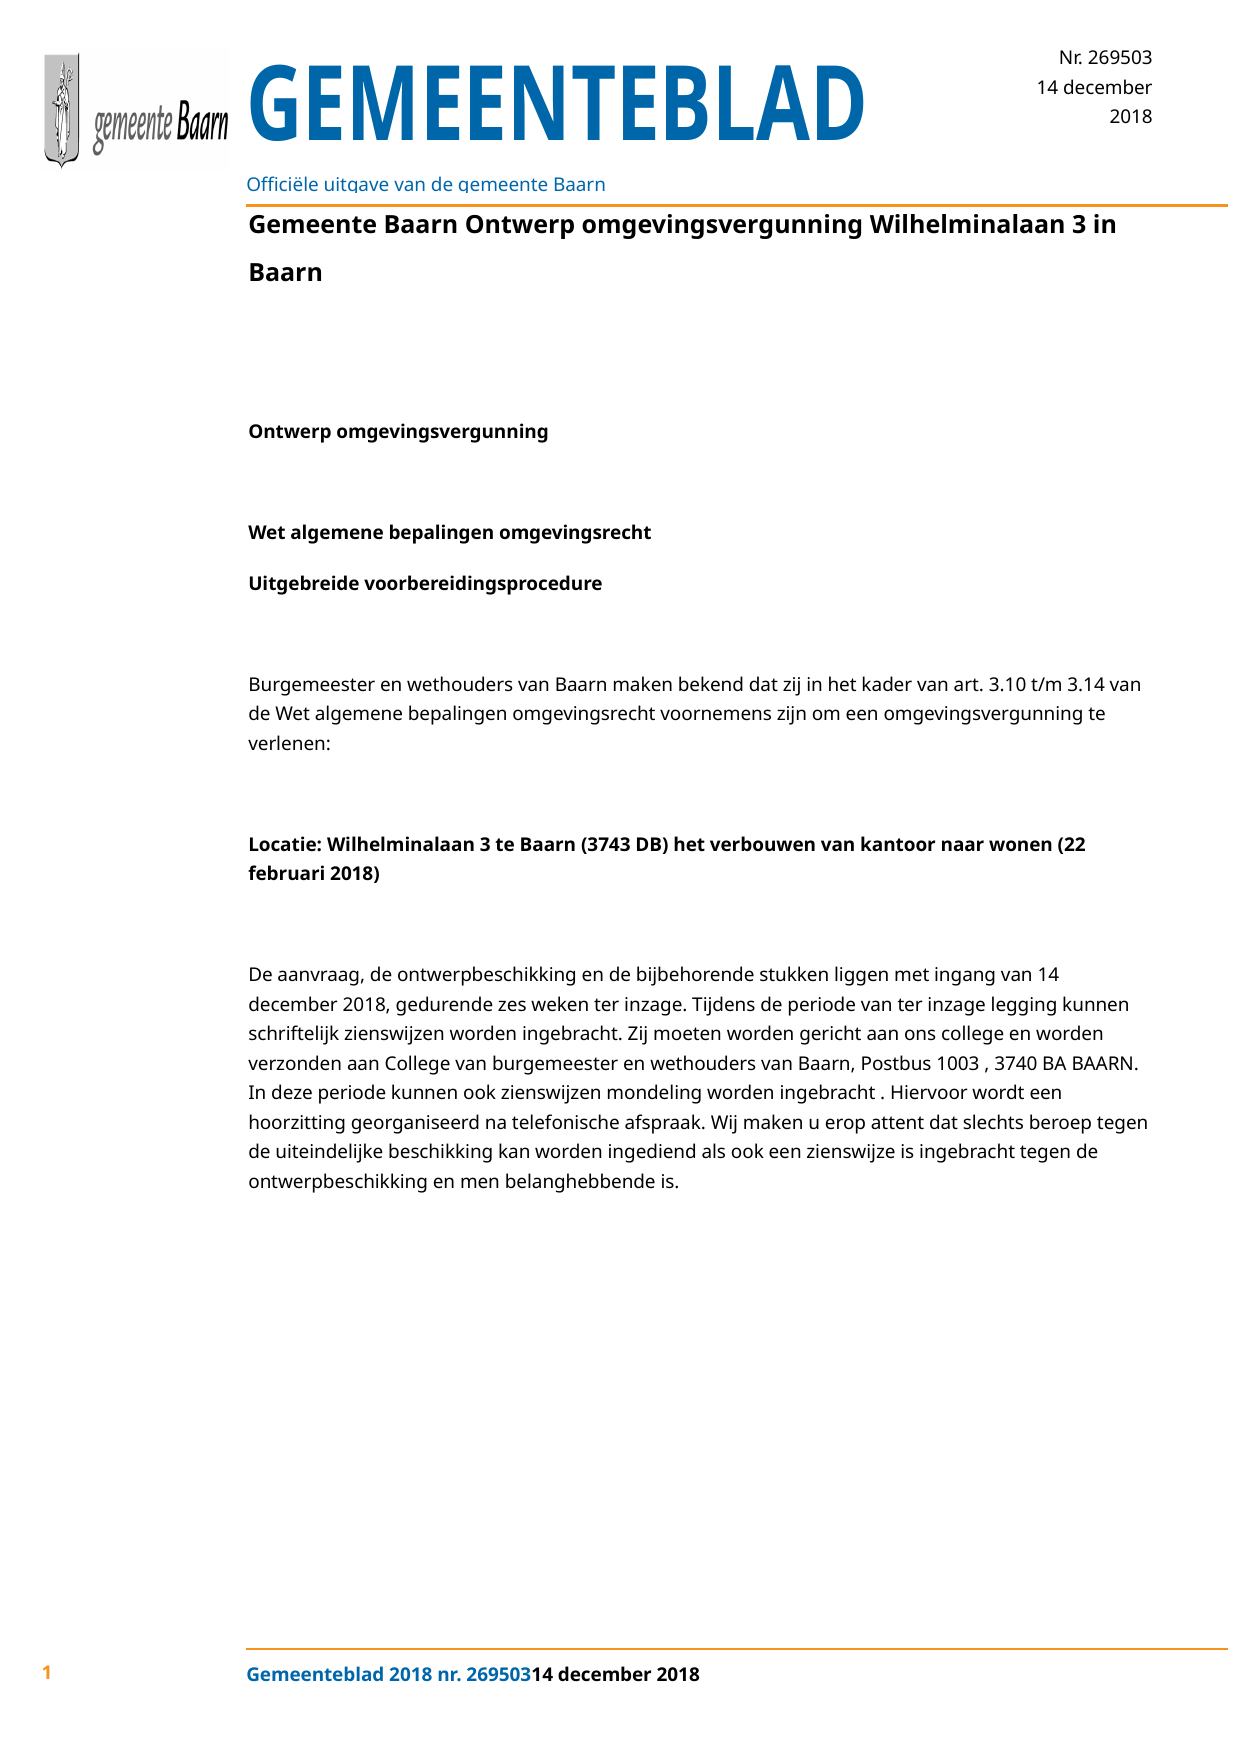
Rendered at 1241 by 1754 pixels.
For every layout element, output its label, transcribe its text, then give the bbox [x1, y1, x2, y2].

text De aanvraag, de ontwerpbeschikking en de bijbehorende stukken liggen met ingang van 14 december 2018, gedurende zes weken ter inzage. Tijdens de periode van ter inzage legging kunnen schriftelijk zienswijzen worden ingebracht. Zij moeten worden gericht aan ons college en worden verzonden aan College van burgemeester en wethouders van Baarn, Postbus 1003 , 3740 BA BAARN. In deze periode kunnen ook zienswijzen mondeling worden ingebracht . Hiervoor wordt een hoorzitting georganiseerd na telefonische afspraak. Wij maken u erop attent dat slechts beroep tegen de uiteindelijke beschikking kan worden ingediend als ook een zienswijze is ingebracht tegen de ontwerpbeschikking en men belanghebbende is. [248, 961, 1152, 1194]
text Wet algemene bepalingen omgevingsrecht [248, 519, 1152, 545]
text Uitgebreide voorbereidingsprocedure [248, 570, 1152, 596]
text Locatie: Wilhelminalaan 3 te Baarn (3743 DB) het verbouwen van kantoor naar wonen (22 februari 2018) [248, 831, 1152, 886]
picture [41, 47, 231, 172]
text Burgemeester en wethouders van Baarn maken bekend dat zij in het kader van art. 3.10 t/m 3.14 van de Wet algemene bepalingen omgevingsrecht voornemens zijn om een omgevingsvergunning te verlenen: [248, 671, 1152, 756]
text Gemeente Baarn Ontwerp omgevingsvergunning Wilhelminalaan 3 in Baarn [248, 207, 1152, 288]
text Ontwerp omgevingsvergunning [248, 419, 1152, 444]
